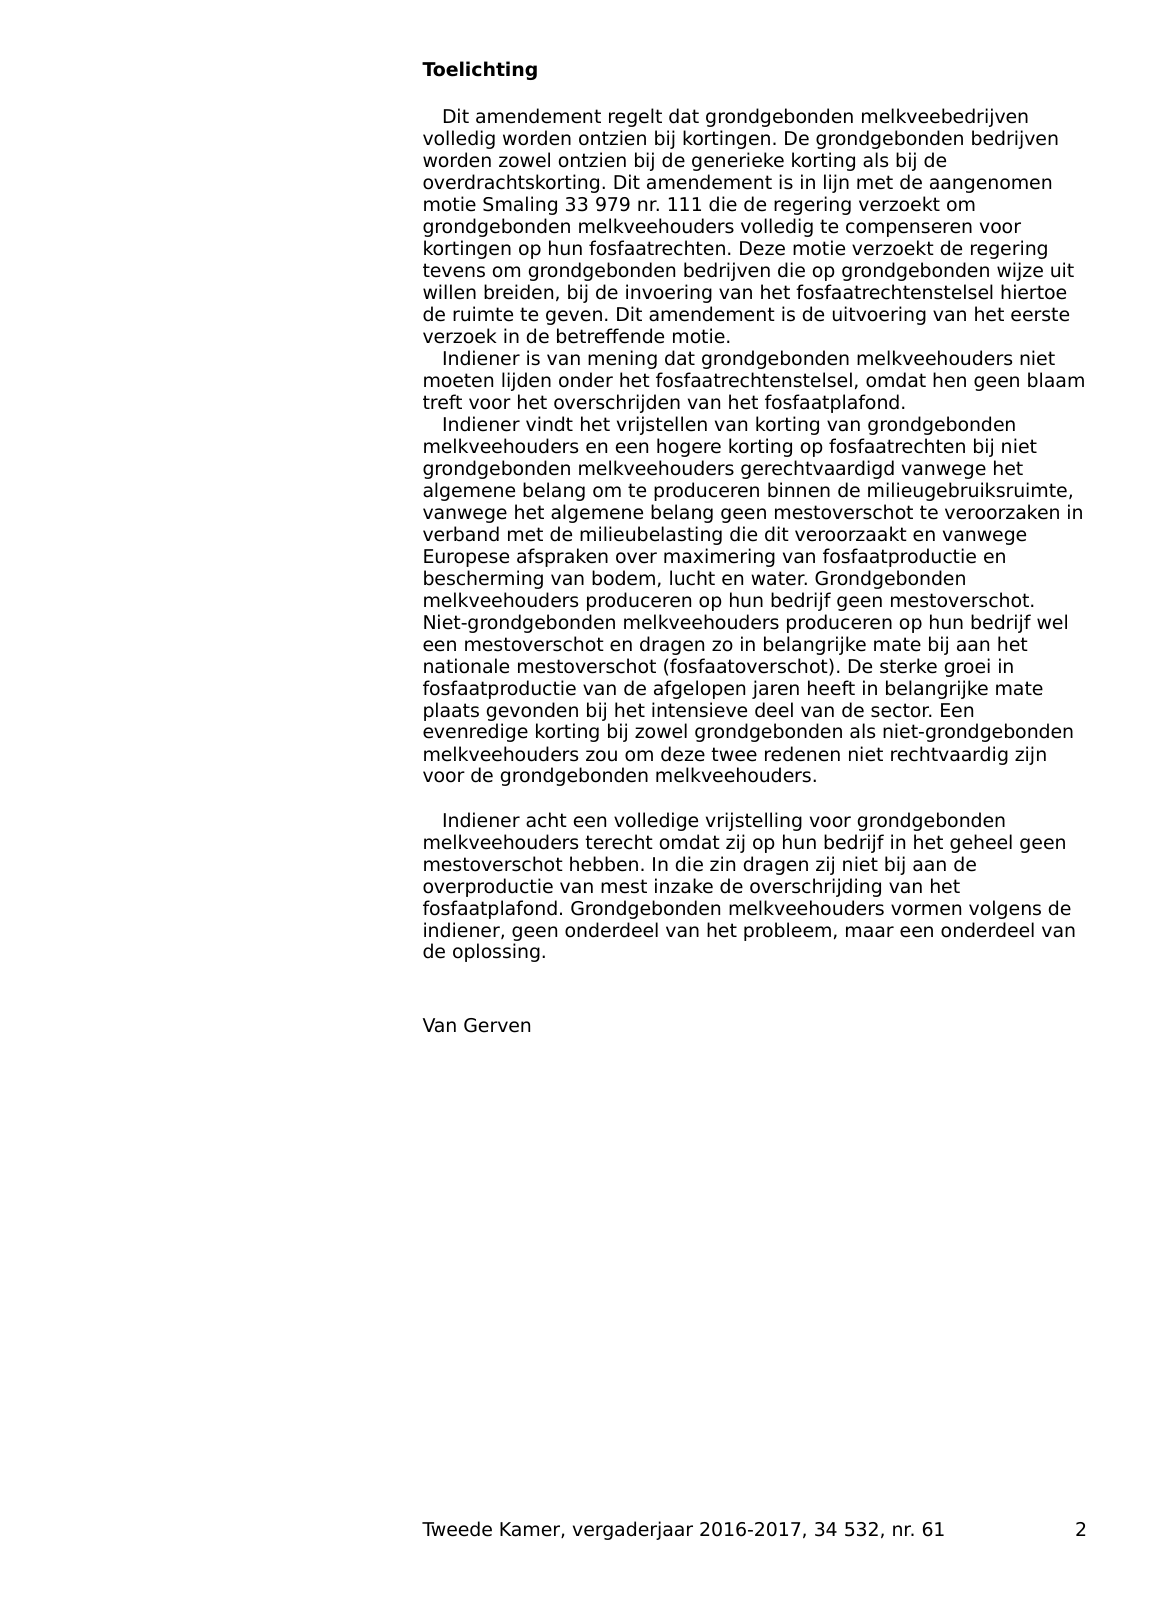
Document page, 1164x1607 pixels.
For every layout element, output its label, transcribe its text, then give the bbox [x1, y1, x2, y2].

text Dit amendement regelt dat grondgebonden melkveebedrijven volledig worden ontzien bij kortingen. De grondgebonden bedrijven worden zowel ontzien bij de generieke korting als bij de overdrachtskorting. Dit amendement is in lijn met de aangenomen motie Smaling 33 979 nr. 111 die de regering verzoekt om grondgebonden melkveehouders volledig te compenseren voor kortingen op hun fosfaatrechten. Deze motie verzoekt de regering tevens om grondgebonden bedrijven die op grondgebonden wijze uit willen breiden, bij de invoering van het fosfaatrechtenstelsel hiertoe de ruimte te geven. Dit amendement is de uitvoering van het eerste verzoek in de betreffende motie. [422, 106, 1087, 348]
text Indiener vindt het vrijstellen van korting van grondgebonden melkveehouders en een hogere korting op fosfaatrechten bij niet grondgebonden melkveehouders gerechtvaardigd vanwege het algemene belang om te produceren binnen de milieugebruiksruimte, vanwege het algemene belang geen mestoverschot te veroorzaken in verband met de milieubelasting die dit veroorzaakt en vanwege Europese afspraken over maximering van fosfaatproductie en bescherming van bodem, lucht en water. Grondgebonden melkveehouders produceren op hun bedrijf geen mestoverschot. Niet-grondgebonden melkveehouders produceren op hun bedrijf wel een mestoverschot en dragen zo in belangrijke mate bij aan het nationale mestoverschot (fosfaatoverschot). De sterke groei in fosfaatproductie van de afgelopen jaren heeft in belangrijke mate plaats gevonden bij het intensieve deel van de sector. Een evenredige korting bij zowel grondgebonden als niet-grondgebonden melkveehouders zou om deze twee redenen niet rechtvaardig zijn voor de grondgebonden melkveehouders. [422, 414, 1087, 787]
text Indiener acht een volledige vrijstelling voor grondgebonden melkveehouders terecht omdat zij op hun bedrijf in het geheel geen mestoverschot hebben. In die zin dragen zij niet bij aan de overproductie van mest inzake de overschrijding van het fosfaatplafond. Grondgebonden melkveehouders vormen volgens de indiener, geen onderdeel van het probleem, maar een onderdeel van de oplossing. [422, 809, 1087, 963]
text Van Gerven [422, 993, 1087, 1037]
subtitle Toelichting [422, 59, 1087, 81]
text Indiener is van mening dat grondgebonden melkveehouders niet moeten lijden onder het fosfaatrechtenstelsel, omdat hen geen blaam treft voor het overschrijden van het fosfaatplafond. [422, 348, 1087, 414]
